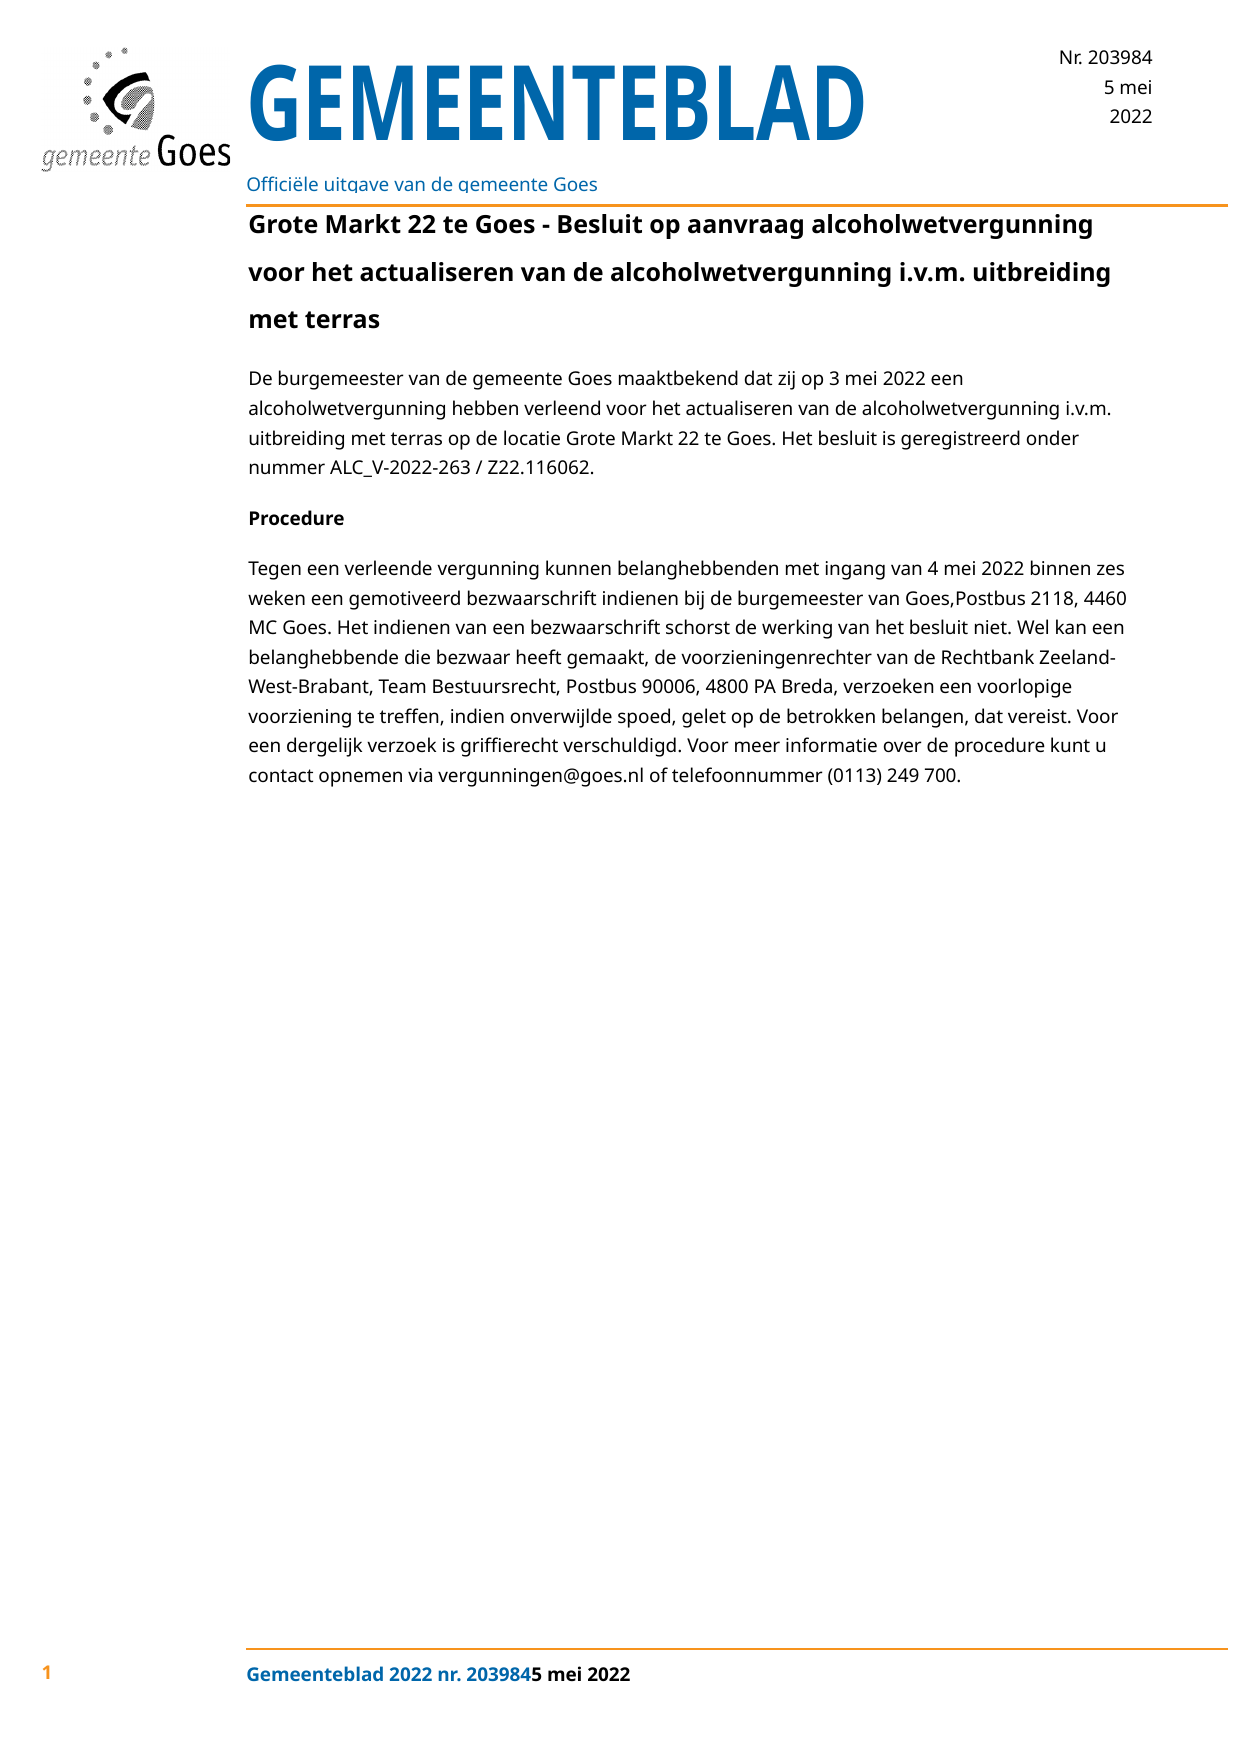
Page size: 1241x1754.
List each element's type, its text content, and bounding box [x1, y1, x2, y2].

text Grote Markt 22 te Goes - Besluit op aanvraag alcoholwetvergunning voor het actualiseren van de alcoholwetvergunning i.v.m. uitbreiding met terras [248, 207, 1152, 336]
text Procedure [248, 505, 1152, 530]
text Tegen een verleende vergunning kunnen belanghebbenden met ingang van 4 mei 2022 binnen zes weken een gemotiveerd bezwaarschrift indienen bij de burgemeester van Goes,Postbus 2118, 4460 MC Goes. Het indienen van een bezwaarschrift schorst de werking van het besluit niet. Wel kan een belanghebbende die bezwaar heeft gemaakt, de voorzieningenrechter van de Rechtbank Zeeland-West-Brabant, Team Bestuursrecht, Postbus 90006, 4800 PA Breda, verzoeken een voorlopige voorziening te treffen, indien onverwijlde spoed, gelet op de betrokken belangen, dat vereist. Voor een dergelijk verzoek is griffierecht verschuldigd. Voor meer informatie over de procedure kunt u contact opnemen via vergunningen@goes.nl of telefoonnummer (0113) 249 700. [248, 555, 1152, 788]
picture [41, 47, 231, 172]
text De burgemeester van de gemeente Goes maaktbekend dat zij op 3 mei 2022 een alcoholwetvergunning hebben verleend voor het actualiseren van de alcoholwetvergunning i.v.m. uitbreiding met terras op de locatie Grote Markt 22 te Goes. Het besluit is geregistreerd onder nummer ALC_V-2022-263 / Z22.116062. [248, 366, 1152, 480]
